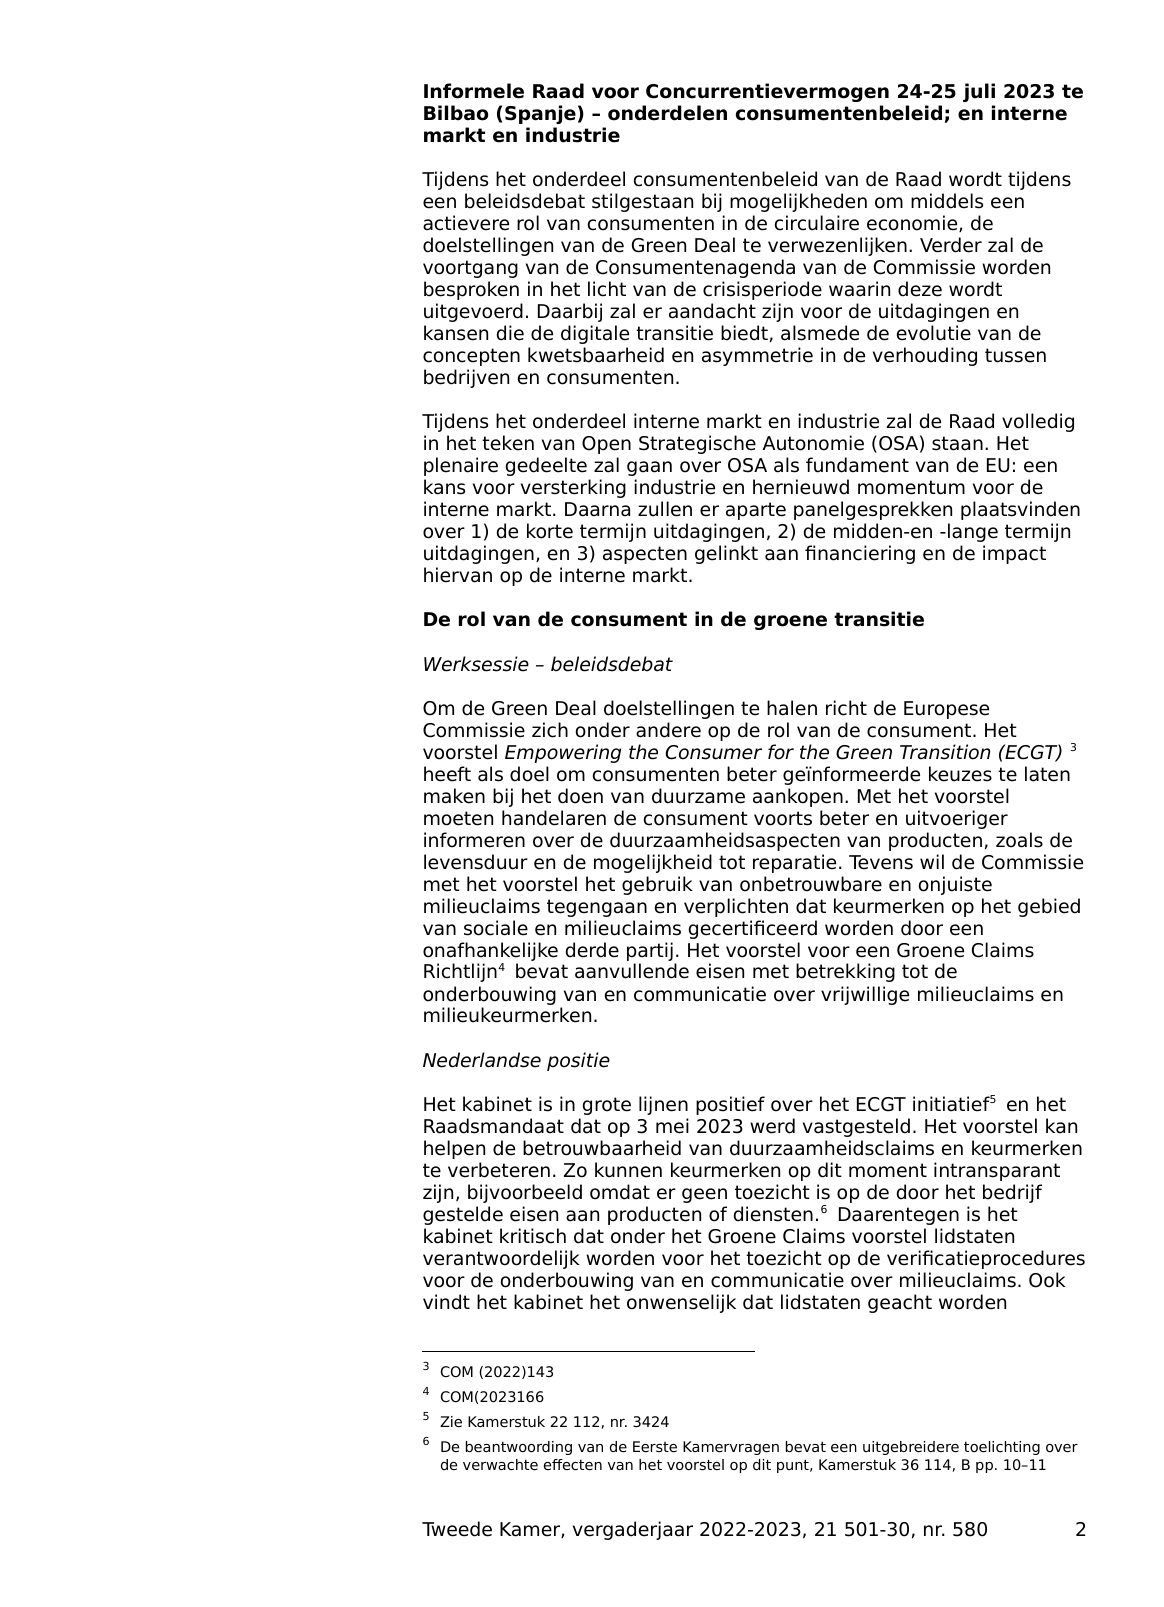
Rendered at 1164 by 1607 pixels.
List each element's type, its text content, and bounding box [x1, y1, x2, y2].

text Tijdens het onderdeel interne markt en industrie zal de Raad volledig in het teken van Open Strategische Autonomie (OSA) staan. Het plenaire gedeelte zal gaan over OSA als fundament van de EU: een kans voor versterking industrie en hernieuwd momentum voor de interne markt. Daarna zullen er aparte panelgesprekken plaatsvinden over 1) de korte termijn uitdagingen, 2) de midden-en -lange termijn uitdagingen, en 3) aspecten gelinkt aan financiering en de impact hiervan op de interne markt. [422, 411, 1087, 587]
text Zie Kamerstuk 22 112, nr. 3424 [422, 1410, 1087, 1432]
text Het kabinet is in grote lijnen positief over het ECGT initiatief en het Raadsmandaat dat op 3 mei 2023 werd vastgesteld. Het voorstel kan helpen de betrouwbaarheid van duurzaamheidsclaims en keurmerken te verbeteren. Zo kunnen keurmerken op dit moment intransparant zijn, bijvoorbeeld omdat er geen toezicht is op de door het bedrijf gestelde eisen aan producten of diensten. Daarentegen is het kabinet kritisch dat onder het Groene Claims voorstel lidstaten verantwoordelijk worden voor het toezicht op de verificatieprocedures voor de onderbouwing van en communicatie over milieuclaims. Ook vindt het kabinet het onwenselijk dat lidstaten geacht worden [422, 1094, 1087, 1313]
subtitle Informele Raad voor Concurrentievermogen 24-25 juli 2023 te Bilbao (Spanje) – onderdelen consumentenbeleid; en interne markt en industrie [422, 81, 1087, 147]
text De beantwoording van de Eerste Kamervragen bevat een uitgebreidere toelichting over de verwachte effecten van het voorstel op dit punt, Kamerstuk 36 114, B pp. 10–11 [422, 1435, 1087, 1474]
subtitle Nederlandse positie [422, 1049, 1087, 1072]
text COM(2023166 [422, 1385, 1087, 1407]
subtitle De rol van de consument in de groene transitie [422, 609, 1087, 631]
subtitle Werksessie – beleidsdebat [422, 653, 1087, 676]
text COM (2022)143 [422, 1360, 1087, 1382]
text Tijdens het onderdeel consumentenbeleid van de Raad wordt tijdens een beleidsdebat stilgestaan bij mogelijkheden om middels een actievere rol van consumenten in de circulaire economie, de doelstellingen van de Green Deal te verwezenlijken. Verder zal de voortgang van de Consumentenagenda van de Commissie worden besproken in het licht van de crisisperiode waarin deze wordt uitgevoerd. Daarbij zal er aandacht zijn voor de uitdagingen en kansen die de digitale transitie biedt, alsmede de evolutie van de concepten kwetsbaarheid en asymmetrie in de verhouding tussen bedrijven en consumenten. [422, 169, 1087, 389]
text Om de Green Deal doelstellingen te halen richt de Europese Commissie zich onder andere op de rol van de consument. Het voorstel Empowering the Consumer for the Green Transition (ECGT) heeft als doel om consumenten beter geïnformeerde keuzes te laten maken bij het doen van duurzame aankopen. Met het voorstel moeten handelaren de consument voorts beter en uitvoeriger informeren over de duurzaamheidsaspecten van producten, zoals de levensduur en de mogelijkheid tot reparatie. Tevens wil de Commissie met het voorstel het gebruik van onbetrouwbare en onjuiste milieuclaims tegengaan en verplichten dat keurmerken op het gebied van sociale en milieuclaims gecertificeerd worden door een onafhankelijke derde partij. Het voorstel voor een Groene Claims Richtlijn bevat aanvullende eisen met betrekking tot de onderbouwing van en communicatie over vrijwillige milieuclaims en milieukeurmerken. [422, 698, 1087, 1027]
